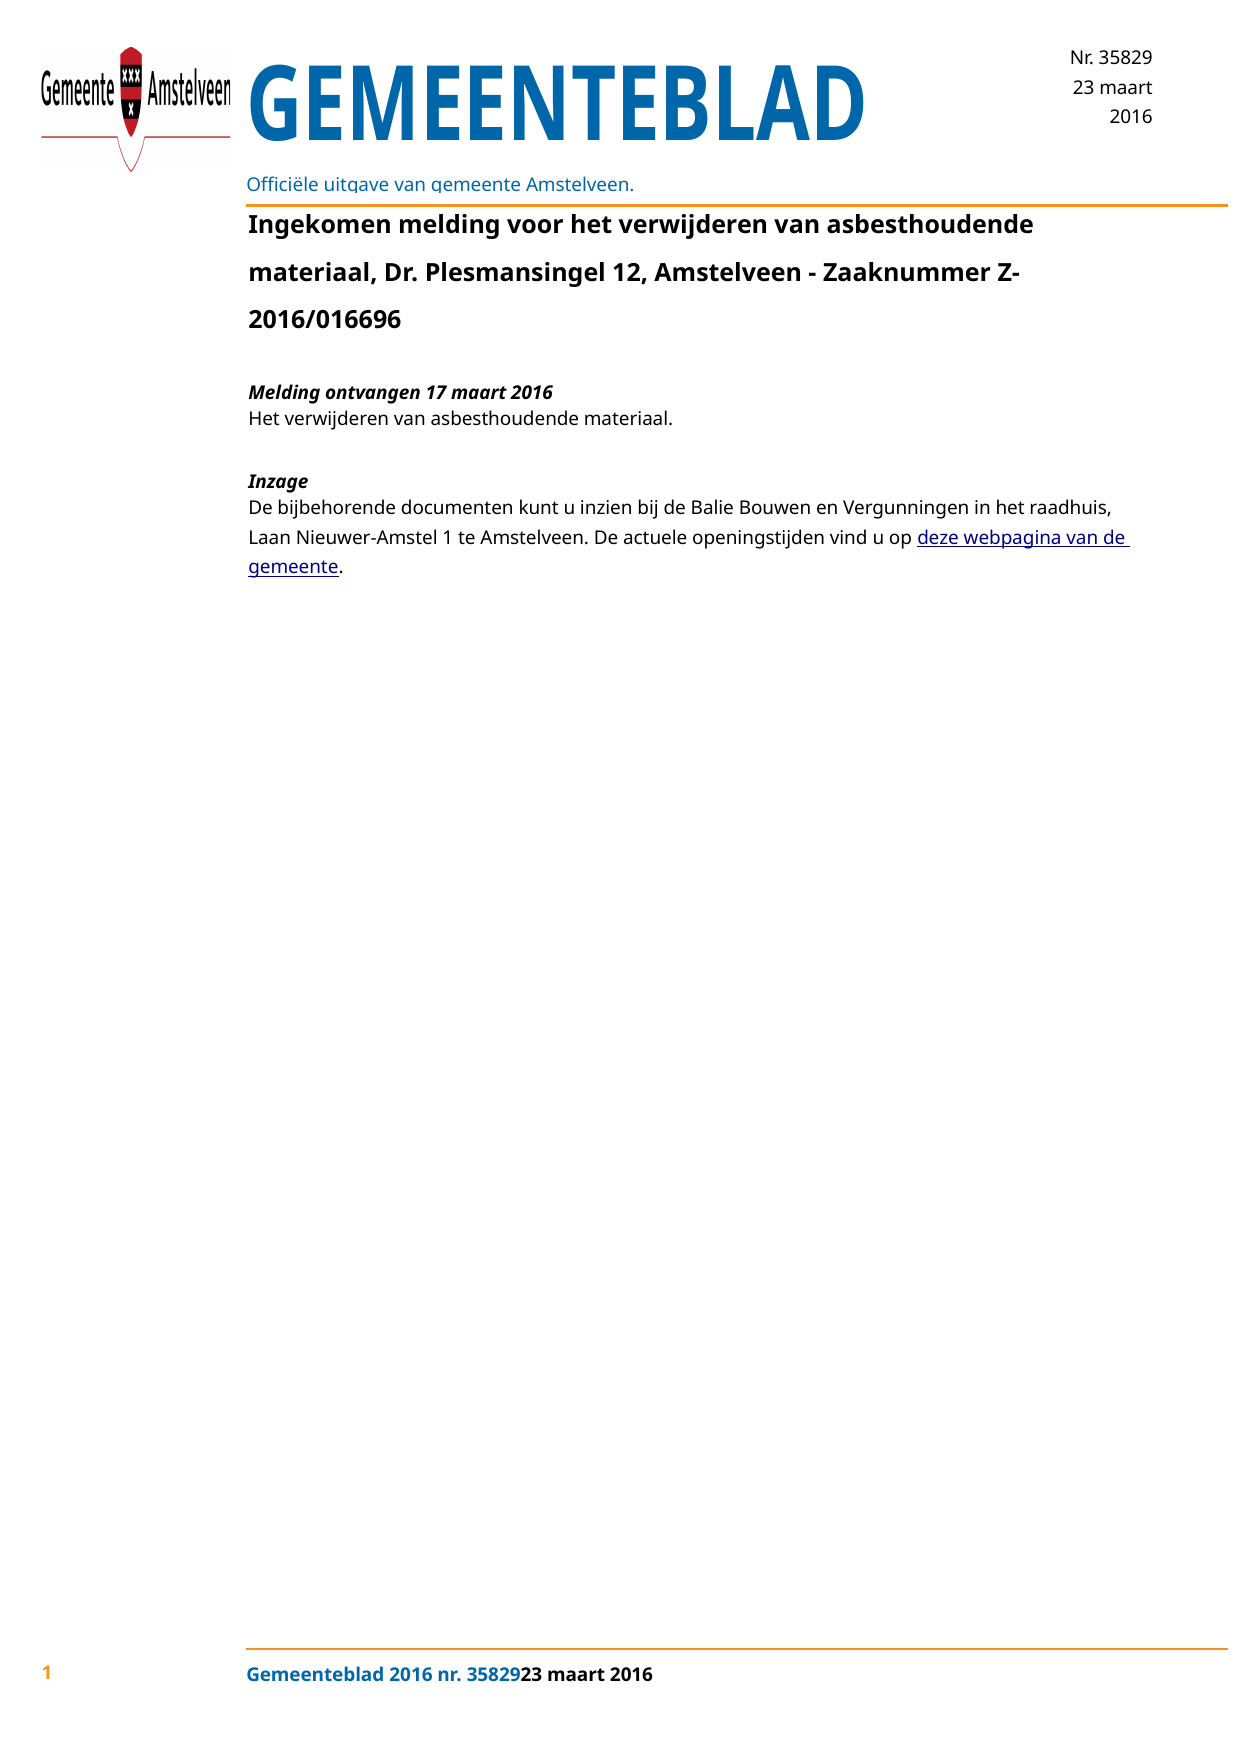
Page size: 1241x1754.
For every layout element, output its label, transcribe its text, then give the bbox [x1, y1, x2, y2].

text Inzage [248, 469, 1152, 494]
text Melding ontvangen 17 maart 2016 [248, 379, 1152, 405]
text Ingekomen melding voor het verwijderen van asbesthoudende materiaal, Dr. Plesmansingel 12, Amstelveen - Zaaknummer Z-2016/016696 [248, 207, 1152, 336]
text Het verwijderen van asbesthoudende materiaal. [248, 405, 1152, 431]
picture [41, 47, 231, 172]
text De bijbehorende documenten kunt u inzien bij de Balie Bouwen en Vergunningen in het raadhuis, Laan Nieuwer-Amstel 1 te Amstelveen. De actuele openingstijden vind u op deze webpagina van de gemeente. [248, 494, 1152, 579]
